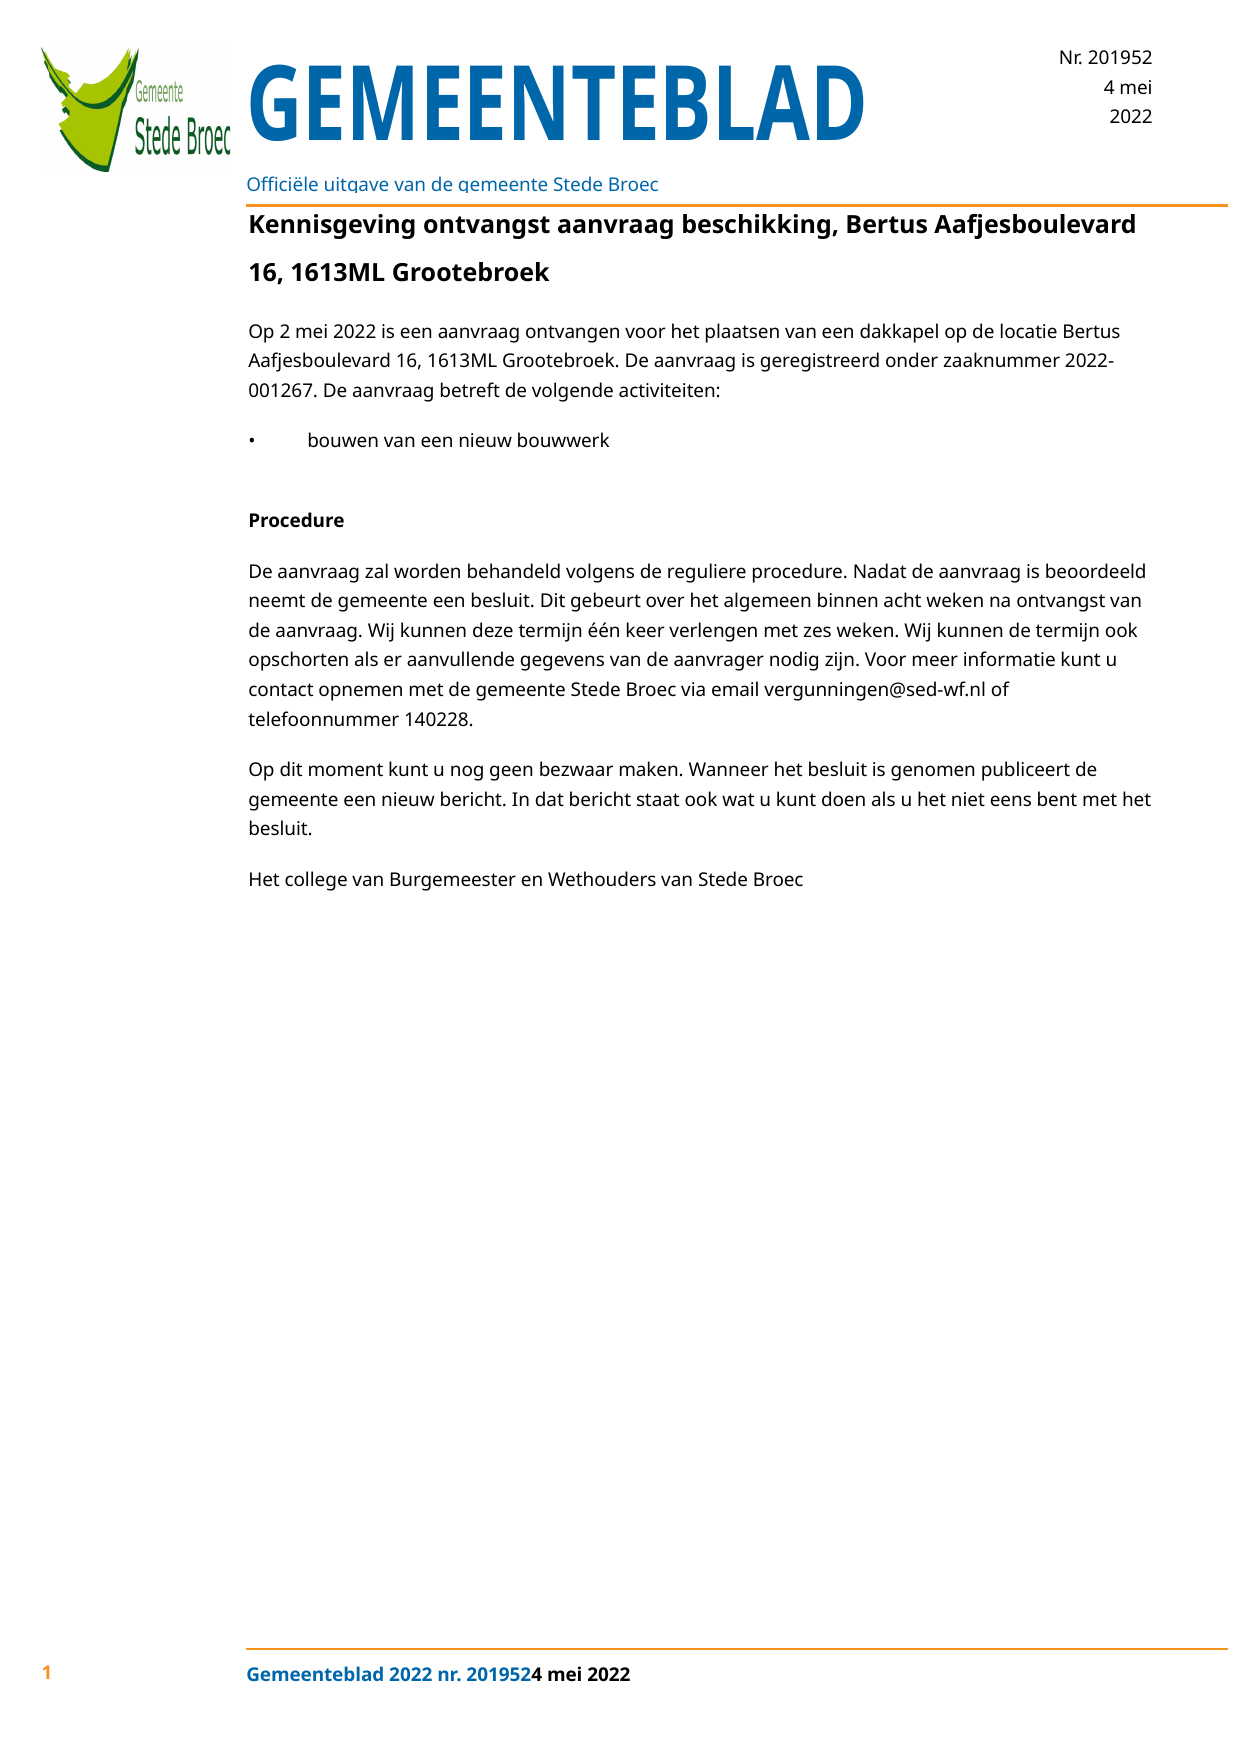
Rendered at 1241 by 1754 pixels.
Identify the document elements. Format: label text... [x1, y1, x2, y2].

text Het college van Burgemeester en Wethouders van Stede Broec [248, 866, 1152, 892]
picture [41, 47, 231, 172]
list bouwen van een nieuw bouwwerk [248, 427, 1152, 453]
text Kennisgeving ontvangst aanvraag beschikking, Bertus Aafjesboulevard 16, 1613ML Grootebroek [248, 207, 1152, 288]
text Op dit moment kunt u nog geen bezwaar maken. Wanneer het besluit is genomen publiceert de gemeente een nieuw bericht. In dat bericht staat ook wat u kunt doen als u het niet eens bent met het besluit. [248, 756, 1152, 841]
text Op 2 mei 2022 is een aanvraag ontvangen voor het plaatsen van een dakkapel op de locatie Bertus Aafjesboulevard 16, 1613ML Grootebroek. De aanvraag is geregistreerd onder zaaknummer 2022-001267. De aanvraag betreft de volgende activiteiten: [248, 318, 1152, 403]
text Procedure [248, 507, 1152, 533]
text De aanvraag zal worden behandeld volgens de reguliere procedure. Nadat de aanvraag is beoordeeld neemt de gemeente een besluit. Dit gebeurt over het algemeen binnen acht weken na ontvangst van de aanvraag. Wij kunnen deze termijn één keer verlengen met zes weken. Wij kunnen de termijn ook opschorten als er aanvullende gegevens van de aanvrager nodig zijn. Voor meer informatie kunt u contact opnemen met de gemeente Stede Broec via email vergunningen@sed-wf.nl of telefoonnummer 140228. [248, 558, 1152, 732]
